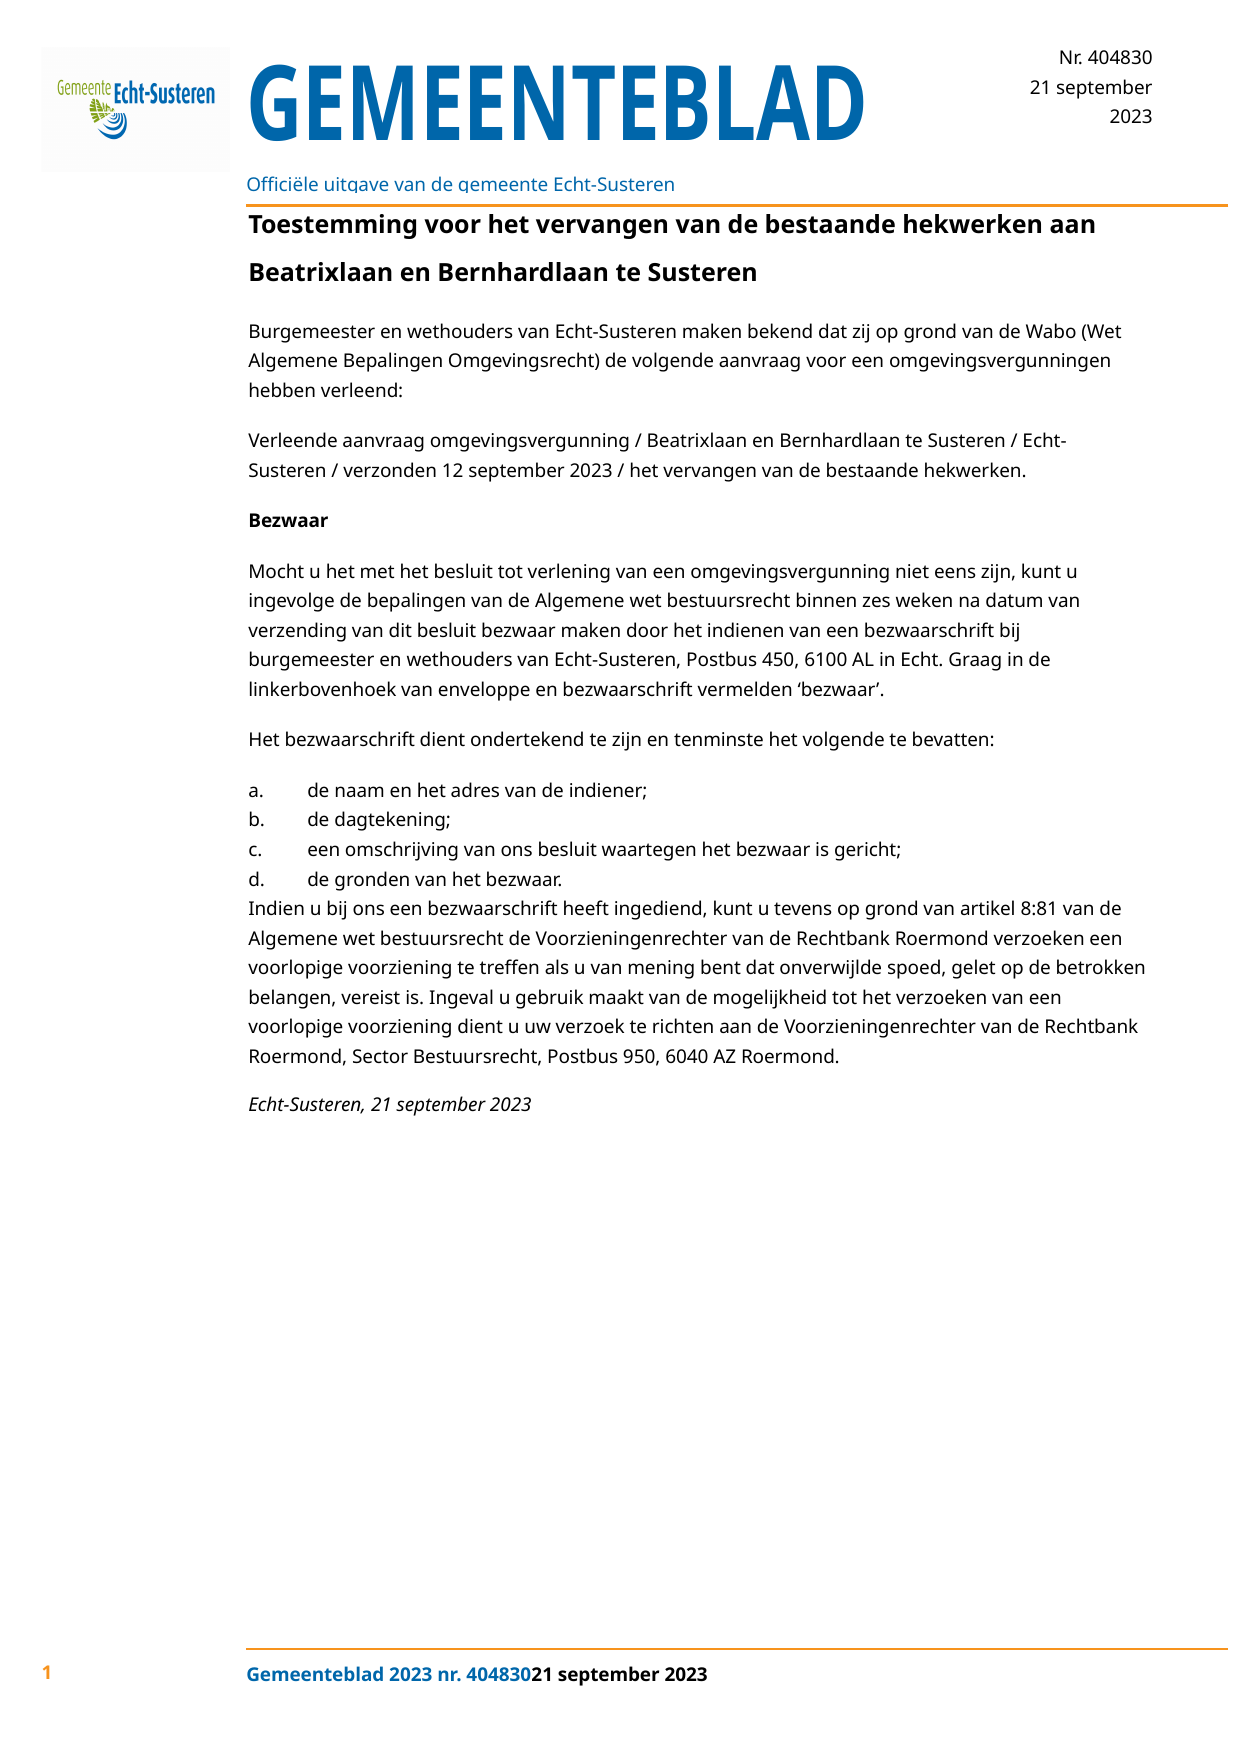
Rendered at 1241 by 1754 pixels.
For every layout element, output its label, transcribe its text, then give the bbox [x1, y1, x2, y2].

list een omschrijving van ons besluit waartegen het bezwaar is gericht; [248, 836, 1152, 862]
text Toestemming voor het vervangen van de bestaande hekwerken aan Beatrixlaan en Bernhardlaan te Susteren [248, 207, 1152, 288]
text Verleende aanvraag omgevingsvergunning / Beatrixlaan en Bernhardlaan te Susteren / Echt-Susteren / verzonden 12 september 2023 / het vervangen van de bestaande hekwerken. [248, 427, 1152, 483]
list de dagtekening; [248, 807, 1152, 832]
text Bezwaar [248, 507, 1152, 533]
text Mocht u het met het besluit tot verlening van een omgevingsvergunning niet eens zijn, kunt u ingevolge de bepalingen van de Algemene wet bestuursrecht binnen zes weken na datum van verzending van dit besluit bezwaar maken door het indienen van een bezwaarschrift bij burgemeester en wethouders van Echt-Susteren, Postbus 450, 6100 AL in Echt. Graag in de linkerbovenhoek van enveloppe en bezwaarschrift vermelden ‘bezwaar’. [248, 558, 1152, 702]
text Het bezwaarschrift dient ondertekend te zijn en tenminste het volgende te bevatten: [248, 727, 1152, 752]
text Indien u bij ons een bezwaarschrift heeft ingediend, kunt u tevens op grond van artikel 8:81 van de Algemene wet bestuursrecht de Voorzieningenrechter van de Rechtbank Roermond verzoeken een voorlopige voorziening te treffen als u van mening bent dat onverwijlde spoed, gelet op de betrokken belangen, vereist is. Ingeval u gebruik maakt van de mogelijkheid tot het verzoeken van een voorlopige voorziening dient u uw verzoek te richten aan de Voorzieningenrechter van de Rechtbank Roermond, Sector Bestuursrecht, Postbus 950, 6040 AZ Roermond. [248, 895, 1152, 1069]
text Echt-Susteren, 21 september 2023 [248, 1091, 1152, 1117]
list de naam en het adres van de indiener; [248, 777, 1152, 803]
picture [41, 47, 231, 172]
list de gronden van het bezwaar. [248, 866, 1152, 892]
text Burgemeester en wethouders van Echt-Susteren maken bekend dat zij op grond van de Wabo (Wet Algemene Bepalingen Omgevingsrecht) de volgende aanvraag voor een omgevingsvergunningen hebben verleend: [248, 318, 1152, 403]
